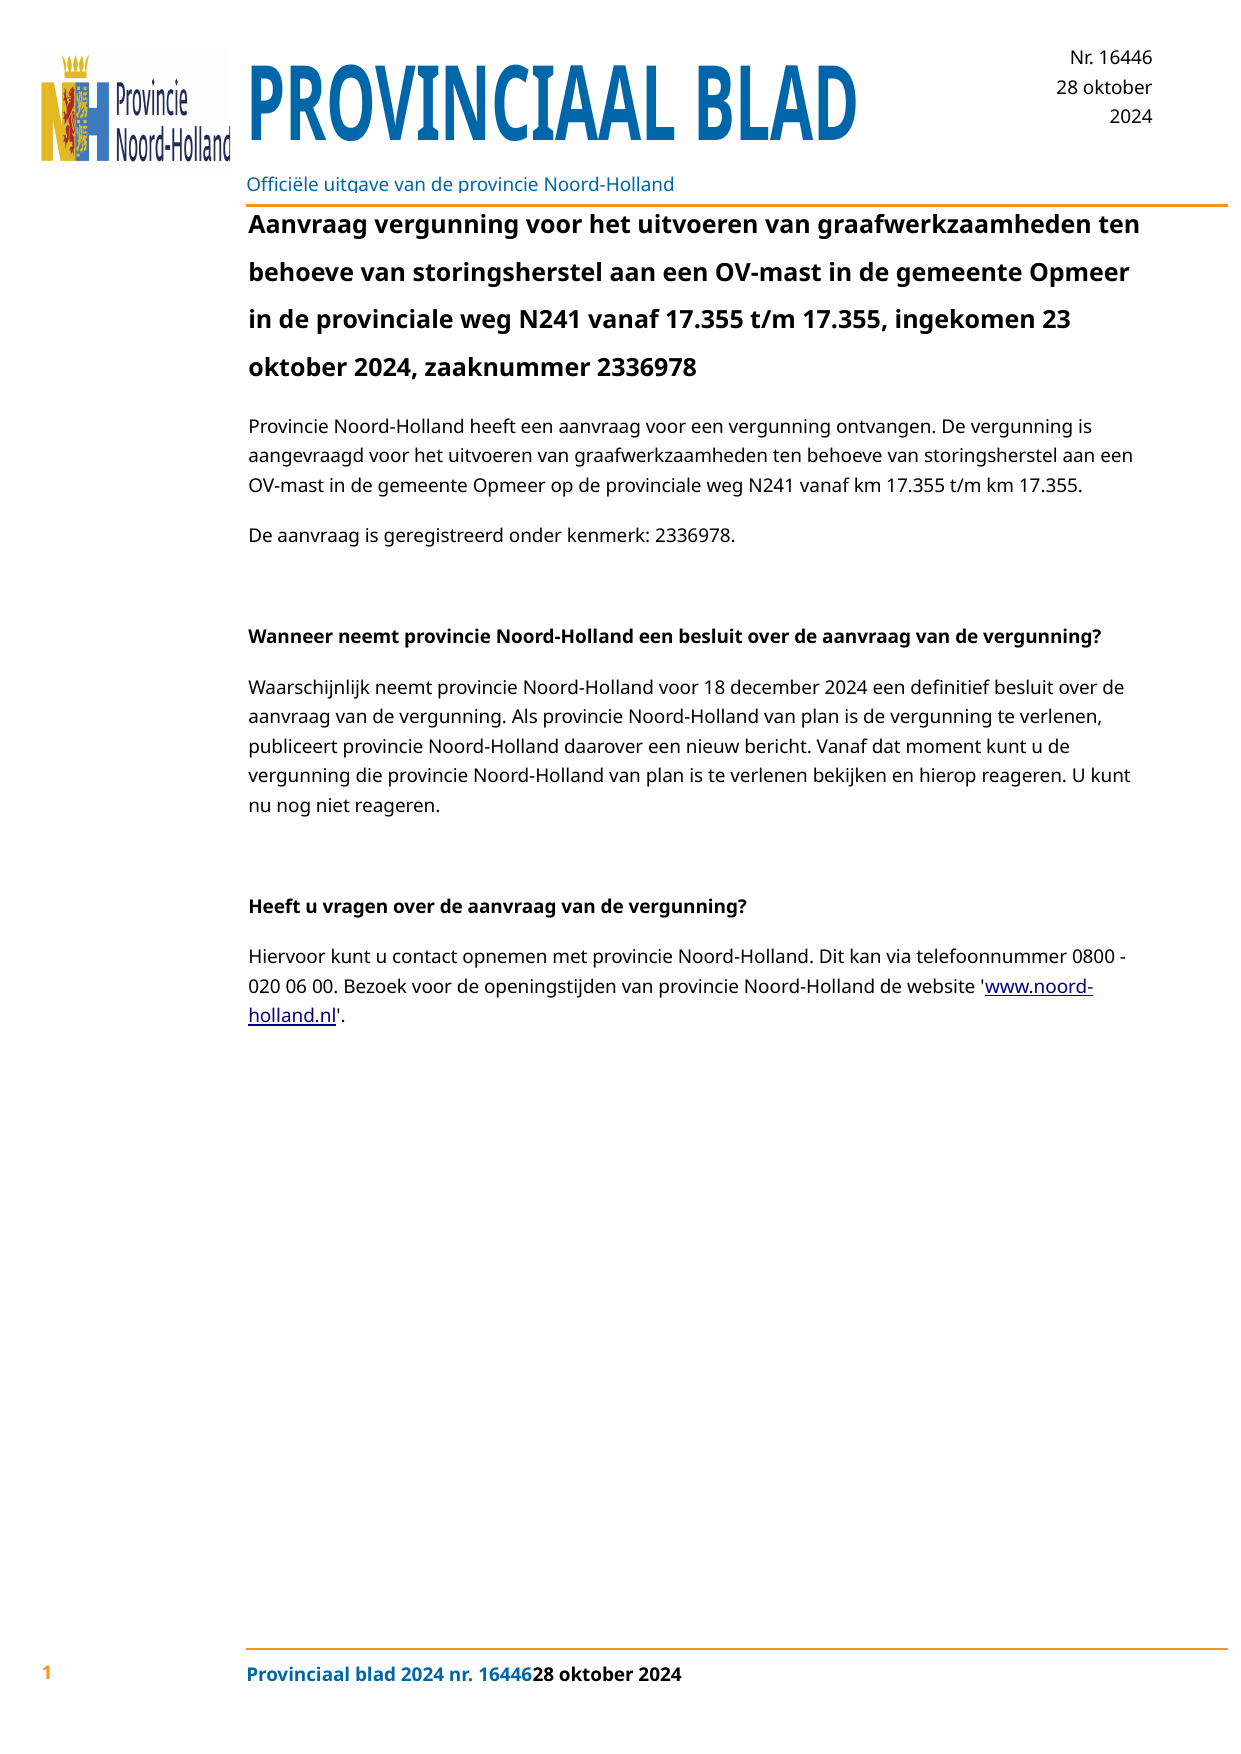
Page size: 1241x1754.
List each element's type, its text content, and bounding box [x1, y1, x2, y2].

text Hiervoor kunt u contact opnemen met provincie Noord-Holland. Dit kan via telefoonnummer 0800 - 020 06 00. Bezoek voor de openingstijden van provincie Noord-Holland de website 'www.noord-holland.nl'. [248, 943, 1152, 1028]
text Aanvraag vergunning voor het uitvoeren van graafwerkzaamheden ten behoeve van storingsherstel aan een OV-mast in de gemeente Opmeer in de provinciale weg N241 vanaf 17.355 t/m 17.355, ingekomen 23 oktober 2024, zaaknummer 2336978 [248, 207, 1152, 384]
picture [41, 47, 231, 172]
text Heeft u vragen over de aanvraag van de vergunning? [248, 893, 1152, 919]
text Wanneer neemt provincie Noord-Holland een besluit over de aanvraag van de vergunning? [248, 623, 1152, 649]
text De aanvraag is geregistreerd onder kenmerk: 2336978. [248, 523, 1152, 548]
text Provincie Noord-Holland heeft een aanvraag voor een vergunning ontvangen. De vergunning is aangevraagd voor het uitvoeren van graafwerkzaamheden ten behoeve van storingsherstel aan een OV-mast in de gemeente Opmeer op de provinciale weg N241 vanaf km 17.355 t/m km 17.355. [248, 413, 1152, 498]
text Waarschijnlijk neemt provincie Noord-Holland voor 18 december 2024 een definitief besluit over de aanvraag van de vergunning. Als provincie Noord-Holland van plan is de vergunning te verlenen, publiceert provincie Noord-Holland daarover een nieuw bericht. Vanaf dat moment kunt u de vergunning die provincie Noord-Holland van plan is te verlenen bekijken en hierop reageren. U kunt nu nog niet reageren. [248, 674, 1152, 818]
